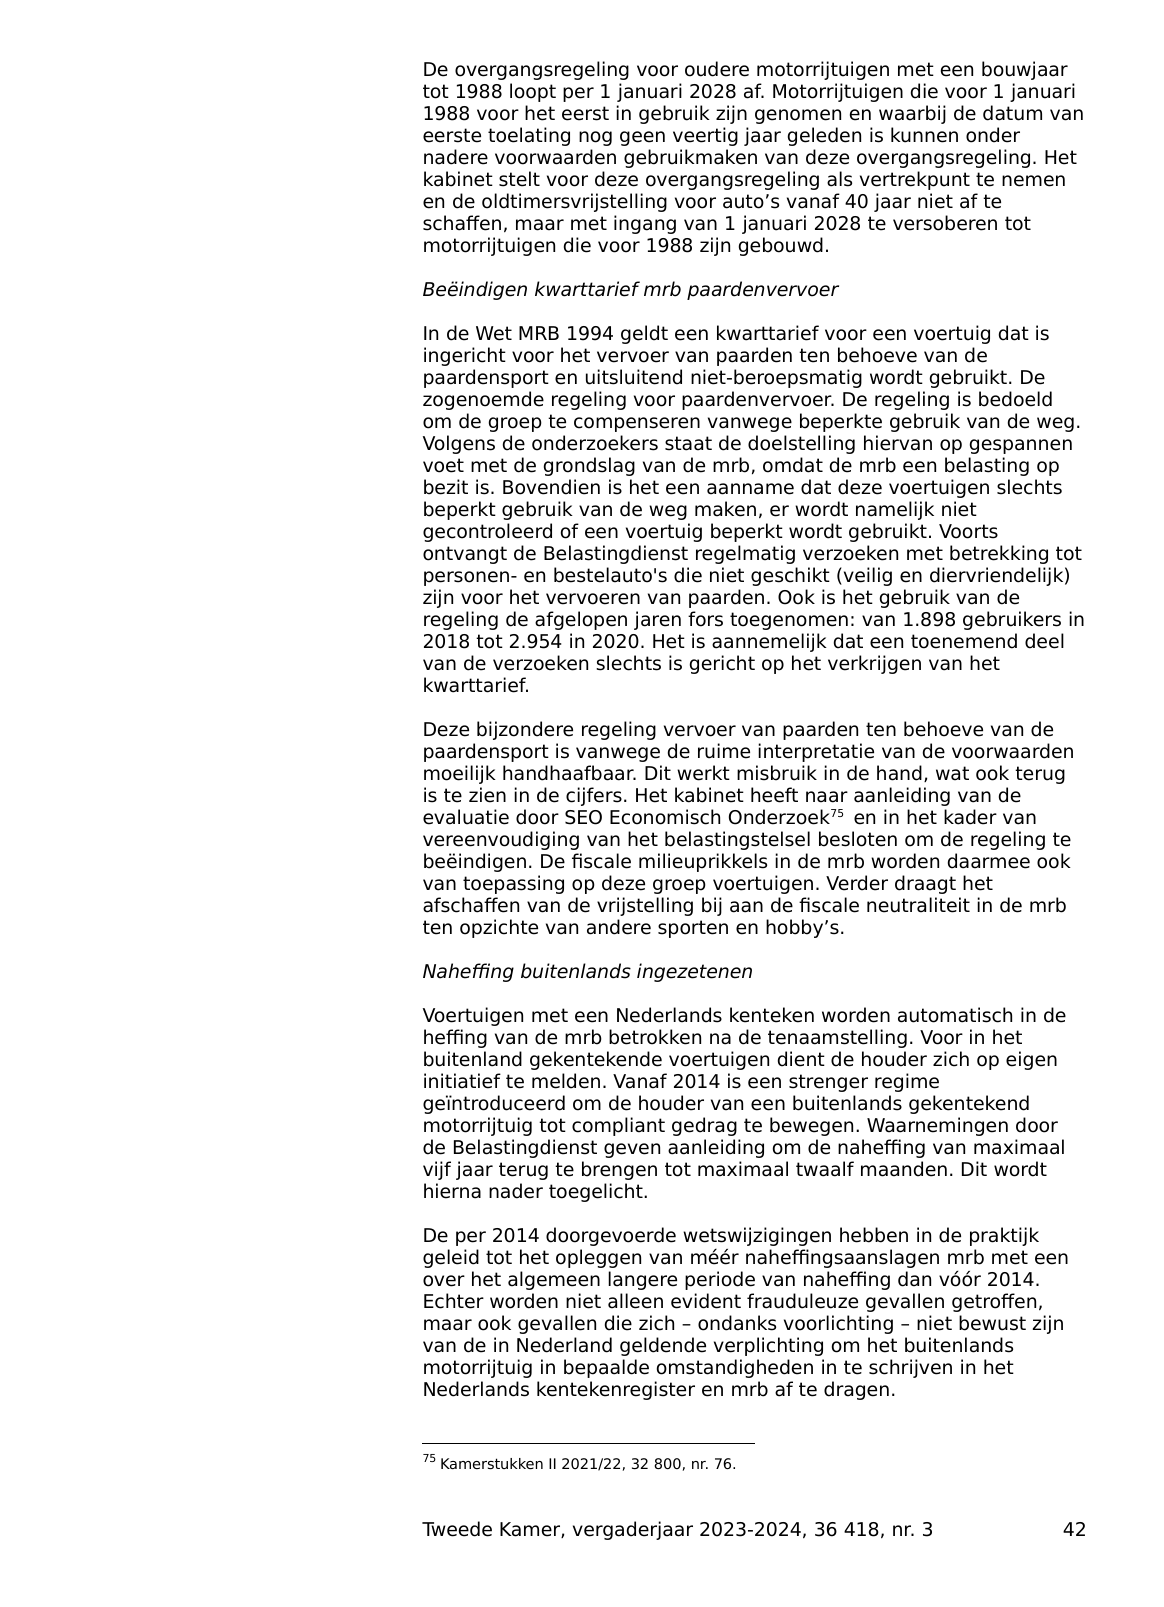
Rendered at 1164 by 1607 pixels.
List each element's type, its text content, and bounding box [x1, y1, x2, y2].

text In de Wet MRB 1994 geldt een kwarttarief voor een voertuig dat is ingericht voor het vervoer van paarden ten behoeve van de paardensport en uitsluitend niet-beroepsmatig wordt gebruikt. De zogenoemde regeling voor paardenvervoer. De regeling is bedoeld om de groep te compenseren vanwege beperkte gebruik van de weg. Volgens de onderzoekers staat de doelstelling hiervan op gespannen voet met de grondslag van de mrb, omdat de mrb een belasting op bezit is. Bovendien is het een aanname dat deze voertuigen slechts beperkt gebruik van de weg maken, er wordt namelijk niet gecontroleerd of een voertuig beperkt wordt gebruikt. Voorts ontvangt de Belastingdienst regelmatig verzoeken met betrekking tot personen- en bestelauto's die niet geschikt (veilig en diervriendelijk) zijn voor het vervoeren van paarden. Ook is het gebruik van de regeling de afgelopen jaren fors toegenomen: van 1.898 gebruikers in 2018 tot 2.954 in 2020. Het is aannemelijk dat een toenemend deel van de verzoeken slechts is gericht op het verkrijgen van het kwarttarief. [422, 323, 1087, 697]
subtitle Naheffing buitenlands ingezetenen [422, 961, 1087, 983]
text Voertuigen met een Nederlands kenteken worden automatisch in de heffing van de mrb betrokken na de tenaamstelling. Voor in het buitenland gekentekende voertuigen dient de houder zich op eigen initiatief te melden. Vanaf 2014 is een strenger regime geïntroduceerd om de houder van een buitenlands gekentekend motorrijtuig tot compliant gedrag te bewegen. Waarnemingen door de Belastingdienst geven aanleiding om de naheffing van maximaal vijf jaar terug te brengen tot maximaal twaalf maanden. Dit wordt hierna nader toegelicht. [422, 1005, 1087, 1203]
text Deze bijzondere regeling vervoer van paarden ten behoeve van de paardensport is vanwege de ruime interpretatie van de voorwaarden moeilijk handhaafbaar. Dit werkt misbruik in de hand, wat ook terug is te zien in de cijfers. Het kabinet heeft naar aanleiding van de evaluatie door SEO Economisch Onderzoek en in het kader van vereenvoudiging van het belastingstelsel besloten om de regeling te beëindigen. De fiscale milieuprikkels in de mrb worden daarmee ook van toepassing op deze groep voertuigen. Verder draagt het afschaffen van de vrijstelling bij aan de fiscale neutraliteit in de mrb ten opzichte van andere sporten en hobby’s. [422, 719, 1087, 939]
text De per 2014 doorgevoerde wetswijzigingen hebben in de praktijk geleid tot het opleggen van méér naheffingsaanslagen mrb met een over het algemeen langere periode van naheffing dan vóór 2014. Echter worden niet alleen evident frauduleuze gevallen getroffen, maar ook gevallen die zich – ondanks voorlichting – niet bewust zijn van de in Nederland geldende verplichting om het buitenlands motorrijtuig in bepaalde omstandigheden in te schrijven in het Nederlands kentekenregister en mrb af te dragen. [422, 1225, 1087, 1401]
text Kamerstukken II 2021/22, 32 800, nr. 76. [422, 1452, 1087, 1474]
text De overgangsregeling voor oudere motorrijtuigen met een bouwjaar tot 1988 loopt per 1 januari 2028 af. Motorrijtuigen die voor 1 januari 1988 voor het eerst in gebruik zijn genomen en waarbij de datum van eerste toelating nog geen veertig jaar geleden is kunnen onder nadere voorwaarden gebruikmaken van deze overgangsregeling. Het kabinet stelt voor deze overgangsregeling als vertrekpunt te nemen en de oldtimersvrijstelling voor auto’s vanaf 40 jaar niet af te schaffen, maar met ingang van 1 januari 2028 te versoberen tot motorrijtuigen die voor 1988 zijn gebouwd. [422, 59, 1087, 257]
subtitle Beëindigen kwarttarief mrb paardenvervoer [422, 279, 1087, 301]
